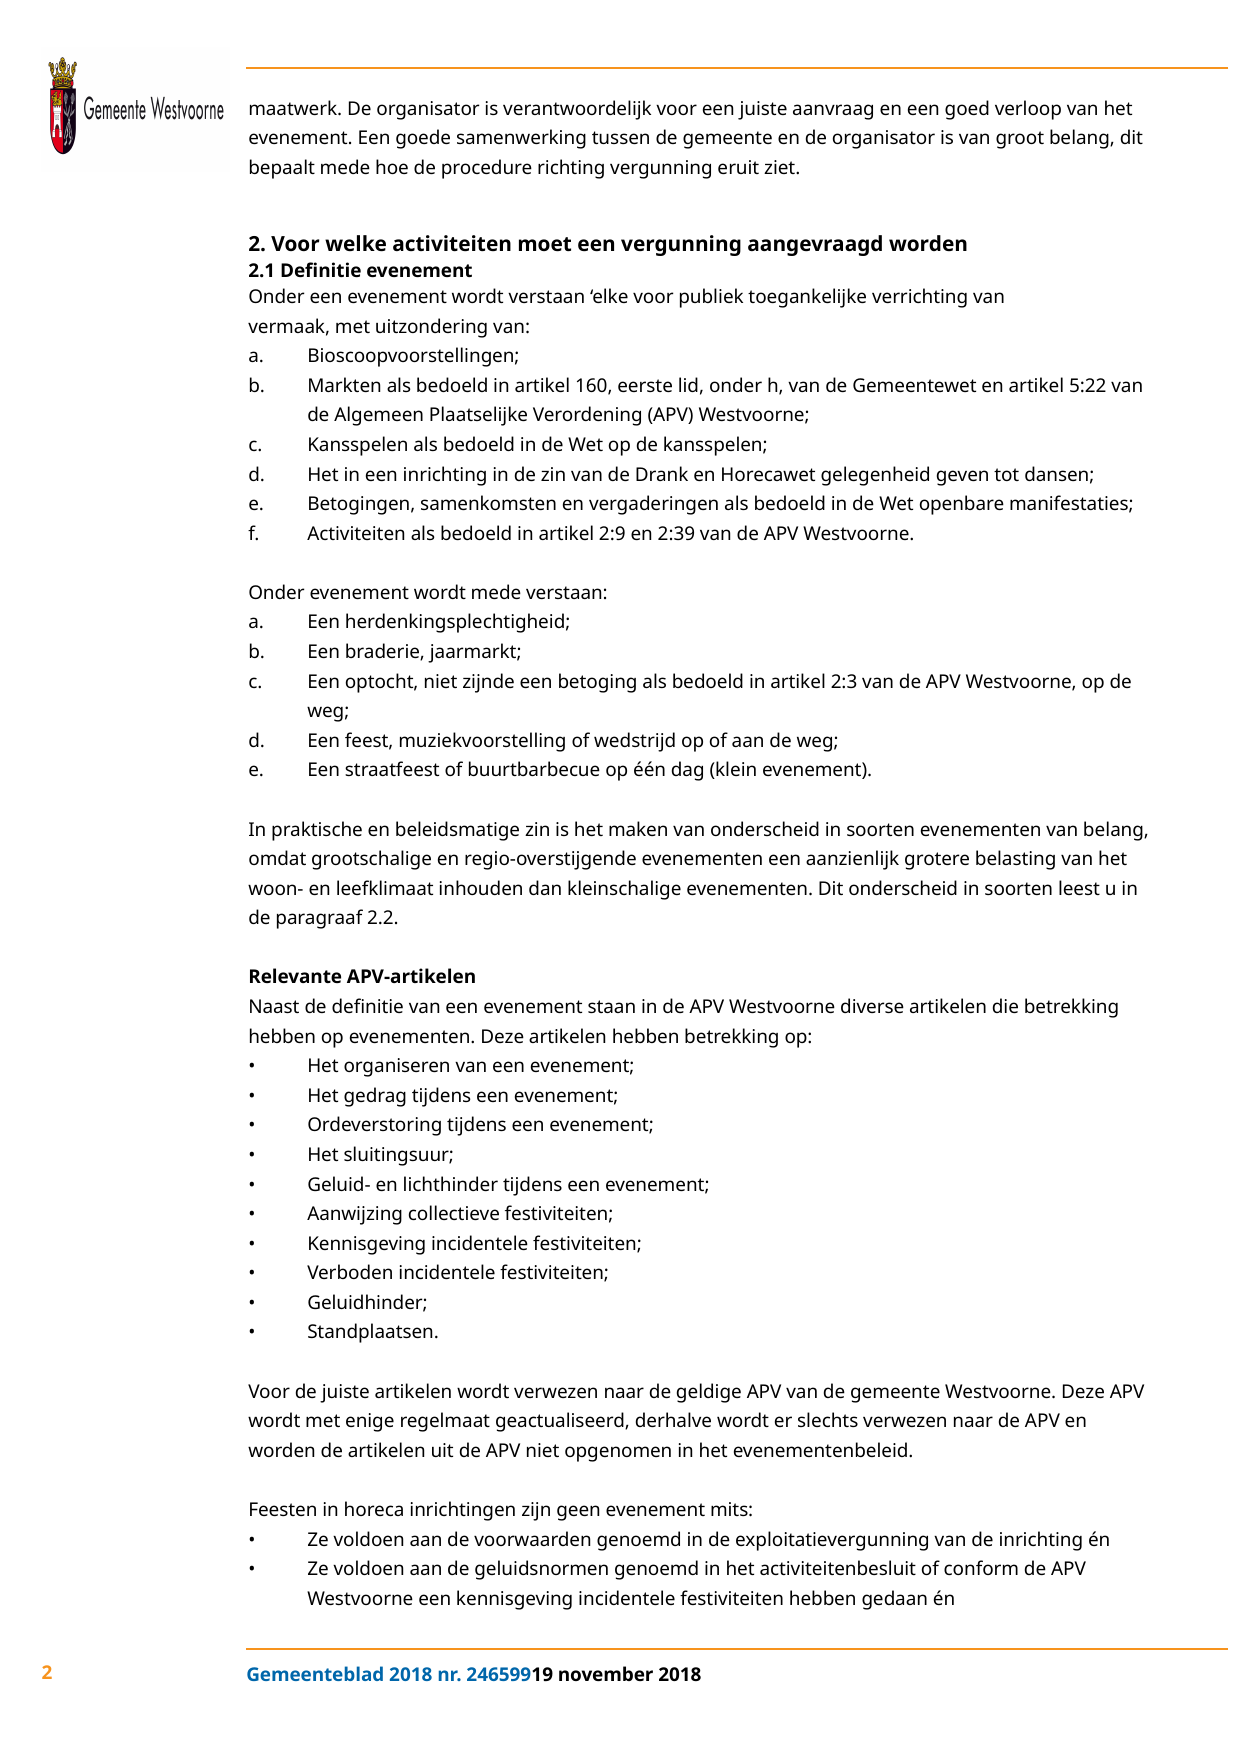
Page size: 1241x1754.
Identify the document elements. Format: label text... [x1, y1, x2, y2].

list Een straatfeest of buurtbarbecue op één dag (klein evenement). [248, 757, 1152, 782]
list Ze voldoen aan de geluidsnormen genoemd in het activiteitenbesluit of conform de APV Westvoorne een kennisgeving incidentele festiviteiten hebben gedaan én [248, 1555, 1152, 1611]
text In praktische en beleidsmatige zin is het maken van onderscheid in soorten evenementen van belang, omdat grootschalige en regio-overstijgende evenementen een aanzienlijk grotere belasting van het woon- en leefklimaat inhouden dan kleinschalige evenementen. Dit onderscheid in soorten leest u in de paragraaf 2.2. [248, 816, 1152, 930]
text Relevante APV-artikelen [248, 964, 1152, 989]
text Naast de definitie van een evenement staan in de APV Westvoorne diverse artikelen die betrekking hebben op evenementen. Deze artikelen hebben betrekking op: [248, 993, 1152, 1049]
list Ze voldoen aan de voorwaarden genoemd in de exploitatievergunning van de inrichting én [248, 1526, 1152, 1552]
list Het in een inrichting in de zin van de Drank en Horecawet gelegenheid geven tot dansen; [248, 461, 1152, 487]
list Een feest, muziekvoorstelling of wedstrijd op of aan de weg; [248, 727, 1152, 753]
list Een optocht, niet zijnde een betoging als bedoeld in artikel 2:3 van de APV Westvoorne, op de weg; [248, 668, 1152, 723]
picture [41, 47, 231, 172]
list Kennisgeving incidentele festiviteiten; [248, 1230, 1152, 1256]
text Onder evenement wordt mede verstaan: [248, 579, 1152, 605]
list Geluid- en lichthinder tijdens een evenement; [248, 1171, 1152, 1197]
list Verboden incidentele festiviteiten; [248, 1259, 1152, 1285]
list Het organiseren van een evenement; [248, 1052, 1152, 1078]
list Betogingen, samenkomsten en vergaderingen als bedoeld in de Wet openbare manifestaties; [248, 490, 1152, 516]
list Markten als bedoeld in artikel 160, eerste lid, onder h, van de Gemeentewet en artikel 5:22 van de Algemeen Plaatselijke Verordening (APV) Westvoorne; [248, 372, 1152, 427]
text vermaak, met uitzondering van: [248, 313, 1152, 339]
list Het gedrag tijdens een evenement; [248, 1082, 1152, 1108]
text 2. Voor welke activiteiten moet een vergunning aangevraagd worden [248, 229, 1152, 258]
list Ordeverstoring tijdens een evenement; [248, 1112, 1152, 1137]
list Geluidhinder; [248, 1289, 1152, 1315]
list Een herdenkingsplechtigheid; [248, 609, 1152, 634]
text Voor de juiste artikelen wordt verwezen naar de geldige APV van de gemeente Westvoorne. Deze APV wordt met enige regelmaat geactualiseerd, derhalve wordt er slechts verwezen naar de APV en worden de artikelen uit de APV niet opgenomen in het evenementenbeleid. [248, 1378, 1152, 1463]
text 2.1 Definitie evenement [248, 258, 1152, 283]
list Activiteiten als bedoeld in artikel 2:9 en 2:39 van de APV Westvoorne. [248, 520, 1152, 546]
list Bioscoopvoorstellingen; [248, 342, 1152, 368]
list Kansspelen als bedoeld in de Wet op de kansspelen; [248, 431, 1152, 457]
text Feesten in horeca inrichtingen zijn geen evenement mits: [248, 1496, 1152, 1522]
list Standplaatsen. [248, 1319, 1152, 1344]
list Het sluitingsuur; [248, 1141, 1152, 1167]
text maatwerk. De organisator is verantwoordelijk voor een juiste aanvraag en een goed verloop van het evenement. Een goede samenwerking tussen de gemeente en de organisator is van groot belang, dit bepaalt mede hoe de procedure richting vergunning eruit ziet. [248, 95, 1152, 180]
text Onder een evenement wordt verstaan ‘elke voor publiek toegankelijke verrichting van [248, 283, 1152, 309]
list Aanwijzing collectieve festiviteiten; [248, 1200, 1152, 1226]
list Een braderie, jaarmarkt; [248, 638, 1152, 664]
